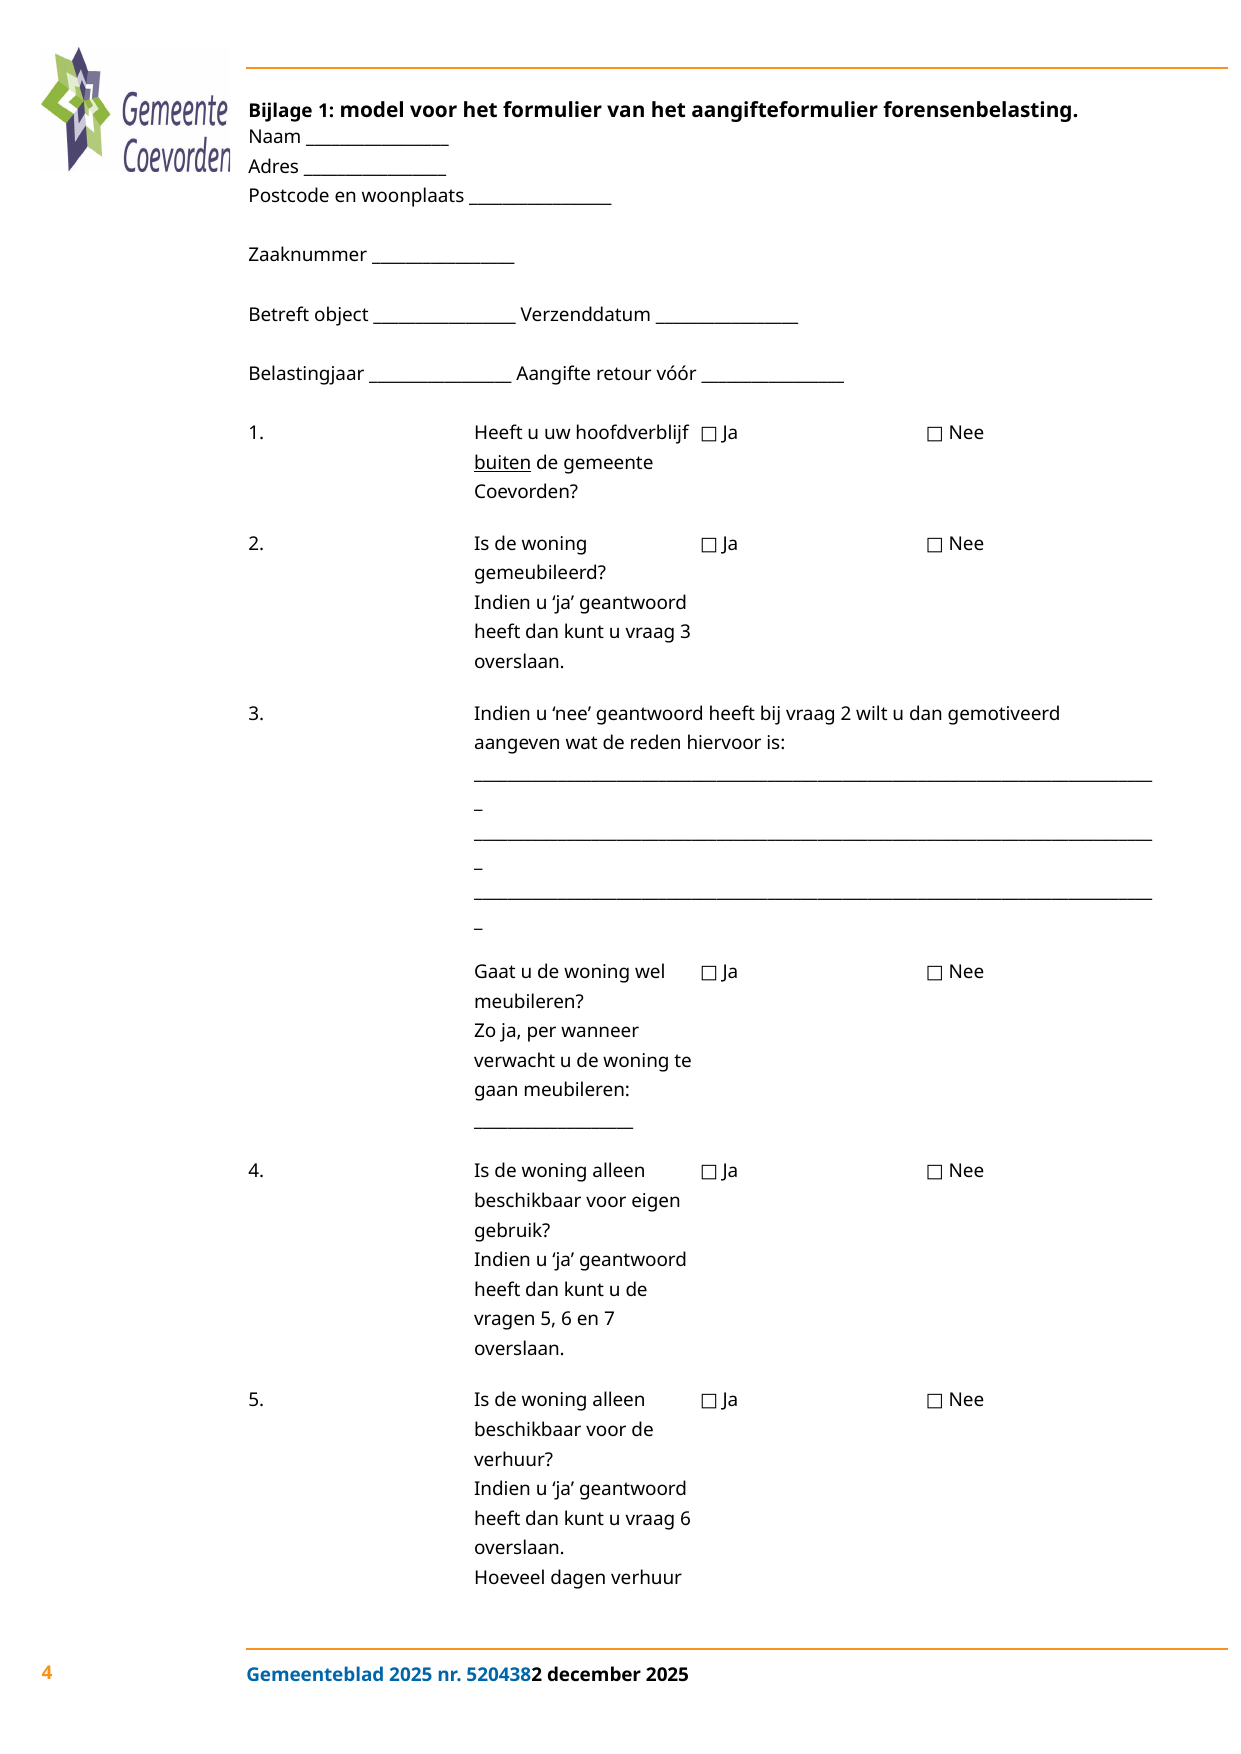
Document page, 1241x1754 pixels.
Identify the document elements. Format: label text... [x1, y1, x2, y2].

table_cell [474, 674, 700, 700]
picture [41, 47, 231, 172]
table_cell 4. [248, 1158, 474, 1361]
table_cell [926, 674, 1152, 700]
table_cell [700, 674, 926, 700]
table_cell [248, 958, 474, 1132]
table_cell [474, 504, 700, 530]
table_cell [248, 1361, 474, 1387]
table_cell Gaat u de woning wel meubileren? Zo ja, per wanneer verwacht u de woning te gaan meubileren: ___________________ [474, 958, 700, 1132]
text Postcode en woonplaats _________________ [248, 182, 1152, 208]
table_cell [248, 674, 474, 700]
table_cell [474, 1132, 700, 1158]
text Zaaknummer _________________ [248, 242, 1152, 267]
table_cell 3. [248, 700, 474, 932]
table_cell 5. [248, 1387, 474, 1590]
text Bijlage 1: model voor het formulier van het aangifteformulier forensenbelasting. [248, 95, 1152, 123]
table_cell □ Ja [700, 1387, 926, 1590]
table_cell □ Ja [700, 958, 926, 1132]
table_cell □ Nee [926, 958, 1152, 1132]
table_header 1. [248, 419, 474, 504]
table_cell □ Ja [700, 530, 926, 674]
table_cell Is de woning alleen beschikbaar voor de verhuur? Indien u ‘ja’ geantwoord heeft dan kunt u vraag 6 overslaan. Hoeveel dagen verhuur [474, 1387, 700, 1590]
table_cell [700, 1132, 926, 1158]
table_cell [474, 933, 1152, 958]
table_cell Indien u ‘nee’ geantwoord heeft bij vraag 2 wilt u dan gemotiveerd aangeven wat de reden hiervoor is: __________________________________________________________________________________ __________________________________________________________________________________ __________________________________________________________________________________ [474, 700, 1152, 932]
table_cell □ Ja [700, 1158, 926, 1361]
text Adres _________________ [248, 153, 1152, 179]
table_cell 2. [248, 530, 474, 674]
table_cell □ Nee [926, 530, 1152, 674]
text Betreft object _________________ Verzenddatum _________________ [248, 301, 1152, 327]
table_cell [248, 933, 474, 958]
table_cell [700, 1361, 926, 1387]
table_header Heeft u uw hoofdverblijf buiten de gemeente Coevorden? [474, 419, 700, 504]
table_cell □ Nee [926, 1387, 1152, 1590]
table_cell [248, 1132, 474, 1158]
table_cell [248, 504, 474, 530]
table_header □ Nee [926, 419, 1152, 504]
table_cell Is de woning gemeubileerd? Indien u ‘ja’ geantwoord heeft dan kunt u vraag 3 overslaan. [474, 530, 700, 674]
table_cell [926, 504, 1152, 530]
table_cell [474, 1361, 700, 1387]
table_cell [926, 1132, 1152, 1158]
table_cell □ Nee [926, 1158, 1152, 1361]
text Belastingjaar _________________ Aangifte retour vóór _________________ [248, 360, 1152, 386]
text Naam _________________ [248, 123, 1152, 149]
table_cell Is de woning alleen beschikbaar voor eigen gebruik? Indien u ‘ja’ geantwoord heeft dan kunt u de vragen 5, 6 en 7 overslaan. [474, 1158, 700, 1361]
table_header □ Ja [700, 419, 926, 504]
table_cell [700, 504, 926, 530]
table_cell [926, 1361, 1152, 1387]
